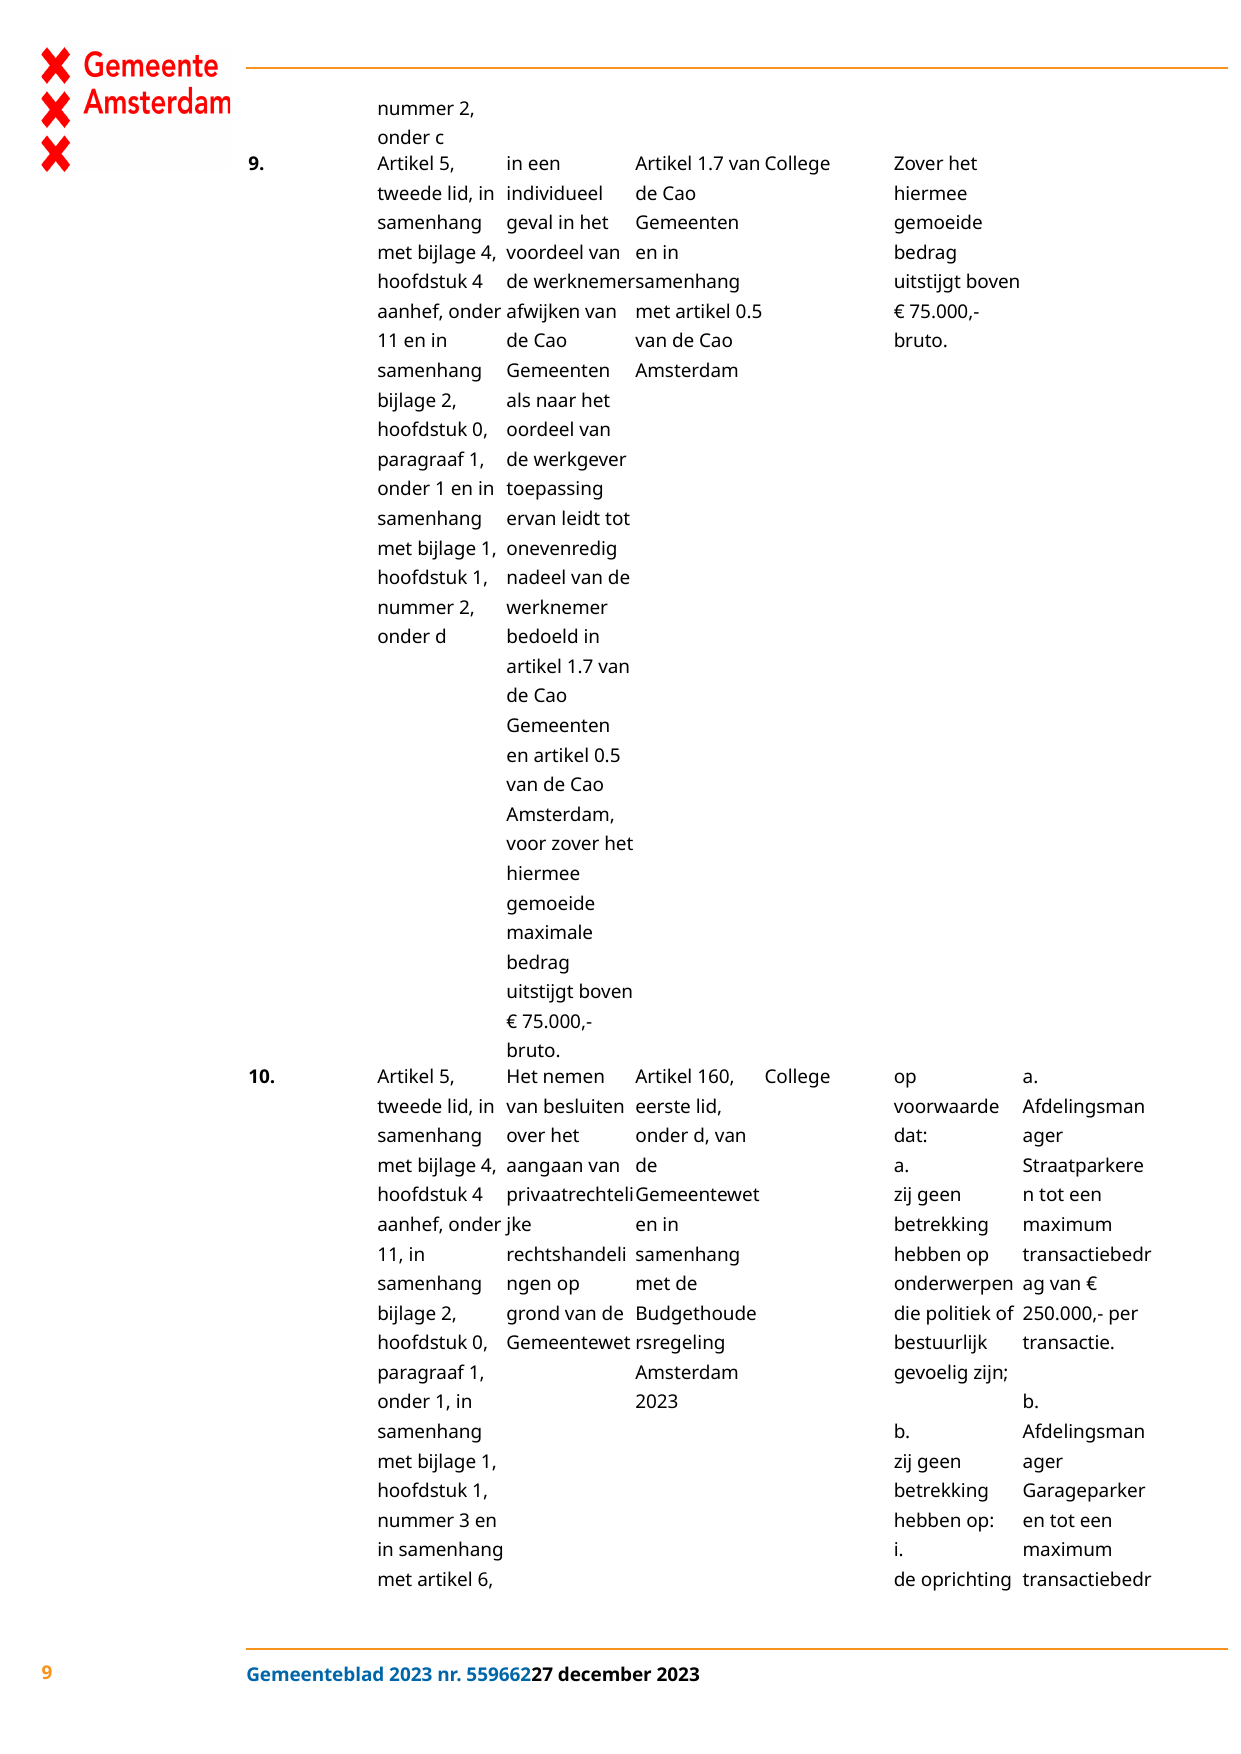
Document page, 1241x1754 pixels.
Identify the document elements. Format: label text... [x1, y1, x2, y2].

table_cell Artikel 160, eerste lid, onder d, van de Gemeentewet en in samenhang met de Budgethoudersregeling Amsterdam 2023 [635, 1063, 764, 1592]
table_cell op voorwaarde dat: a. zij geen betrekking hebben op onderwerpen die politiek of bestuurlijk gevoelig zijn; b. zij geen betrekking hebben op: i. de oprichting [894, 1063, 1022, 1592]
table_cell [248, 95, 377, 150]
table_cell Artikel 5, tweede lid, in samenhang met bijlage 4, hoofdstuk 4 aanhef, onder 11 en in samenhang bijlage 2, hoofdstuk 0, paragraaf 1, onder 1 en in samenhang met bijlage 1, hoofdstuk 1, nummer 2, onder d [377, 150, 506, 1063]
table_cell a. Afdelingsmanager Straatparkeren tot een maximum transactiebedrag van € 250.000,- per transactie. b. Afdelingsmanager Garageparkeren tot een maximum transactiebedr [1023, 1063, 1152, 1592]
table_cell Zover het hiermee gemoeide bedrag uitstijgt boven € 75.000,- bruto. [894, 150, 1022, 1063]
table_cell College [764, 1063, 893, 1592]
table_cell Het nemen van besluiten over het aangaan van privaatrechtelijke rechtshandelingen op grond van de Gemeentewet [506, 1063, 635, 1592]
table_cell [506, 95, 635, 150]
table_cell [635, 95, 764, 150]
table_cell [894, 95, 1022, 150]
table_cell 10. [248, 1063, 377, 1592]
table_cell Artikel 5, tweede lid, in samenhang met bijlage 4, hoofdstuk 4 aanhef, onder 11, in samenhang bijlage 2, hoofdstuk 0, paragraaf 1, onder 1, in samenhang met bijlage 1, hoofdstuk 1, nummer 3 en in samenhang met artikel 6, [377, 1063, 506, 1592]
table_cell [1023, 150, 1152, 1063]
picture [41, 47, 231, 172]
table_cell 9. [248, 150, 377, 1063]
table_cell [764, 95, 893, 150]
table_cell in een individueel geval in het voordeel van de werknemer afwijken van de Cao Gemeenten als naar het oordeel van de werkgever toepassing ervan leidt tot onevenredig nadeel van de werknemer bedoeld in artikel 1.7 van de Cao Gemeenten en artikel 0.5 van de Cao Amsterdam, voor zover het hiermee gemoeide maximale bedrag uitstijgt boven € 75.000,- bruto. [506, 150, 635, 1063]
table_cell [1023, 95, 1152, 150]
table_cell nummer 2, onder c [377, 95, 506, 150]
table_cell College [764, 150, 893, 1063]
table_cell Artikel 1.7 van de Cao Gemeenten en in samenhang met artikel 0.5 van de Cao Amsterdam [635, 150, 764, 1063]
